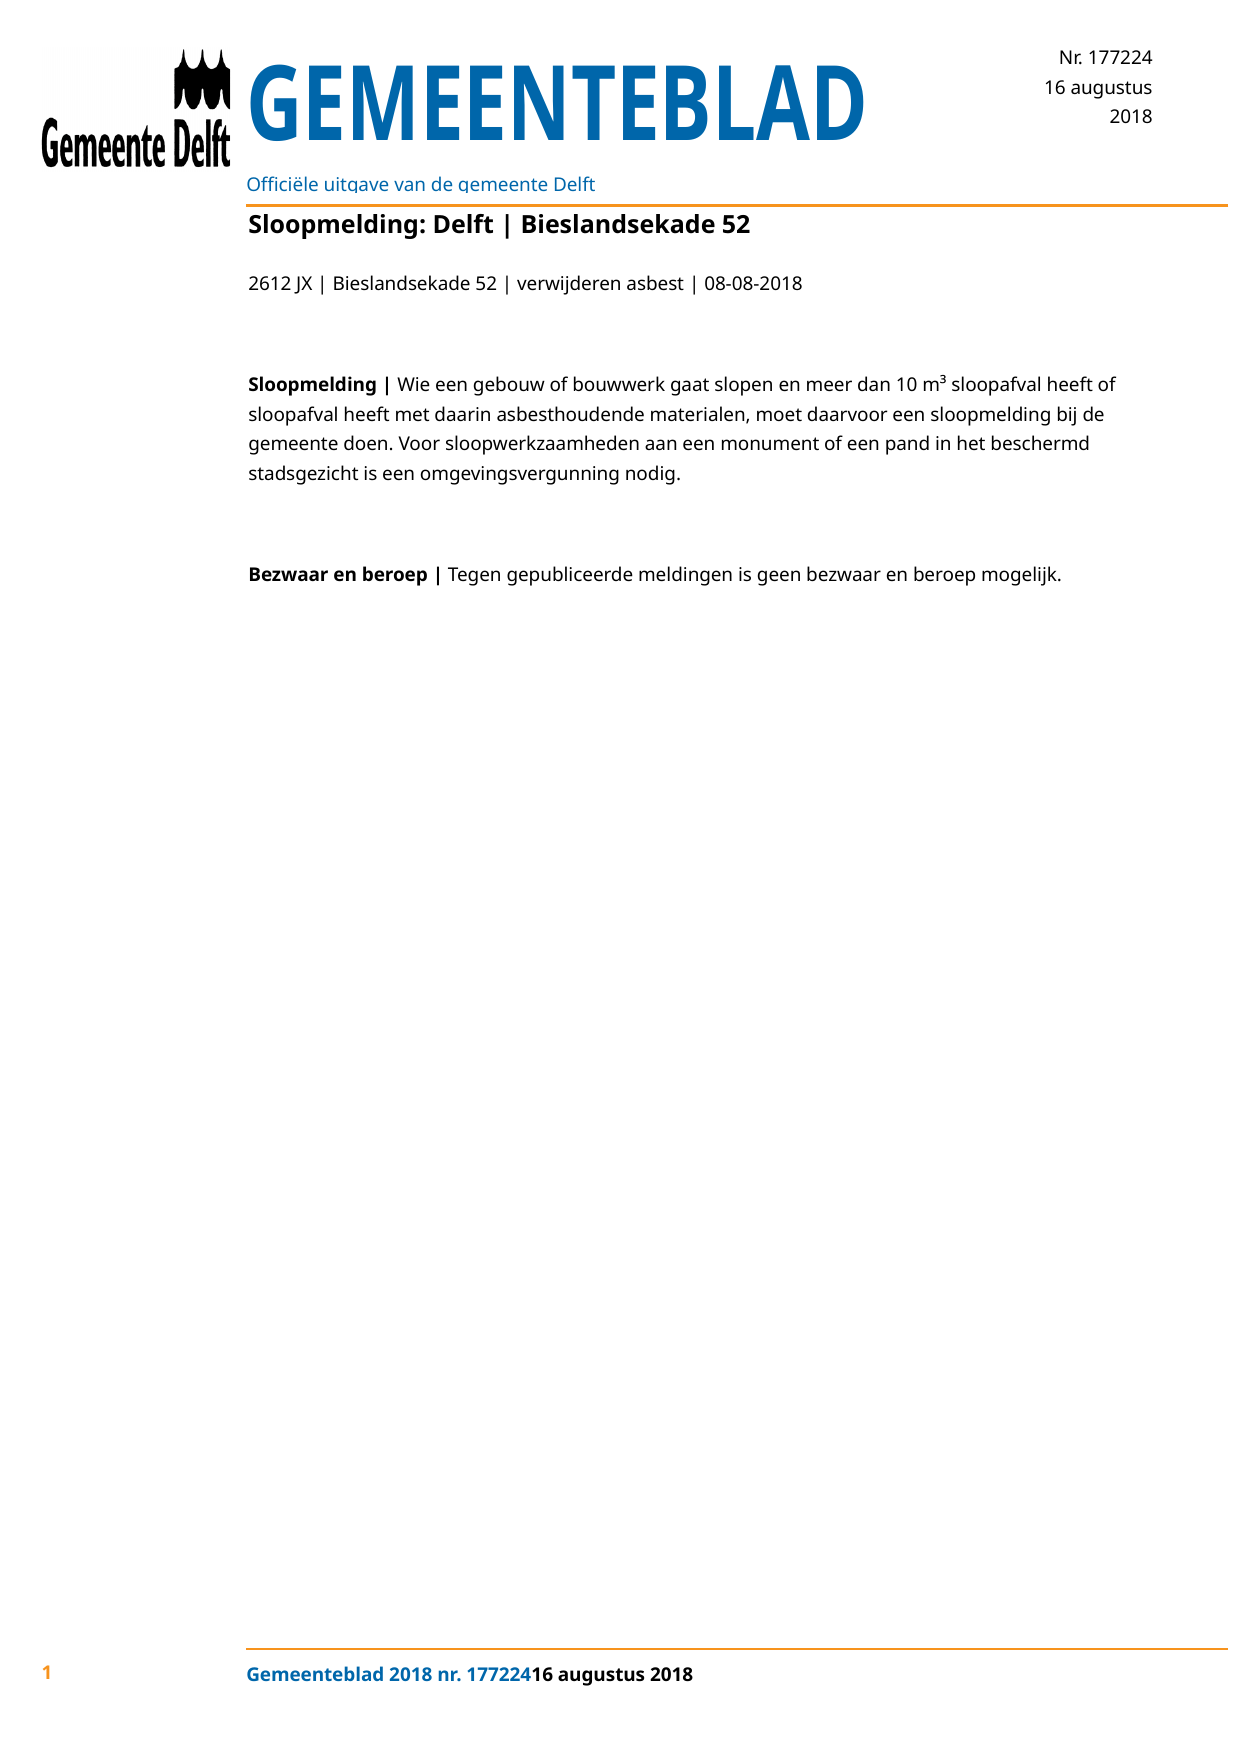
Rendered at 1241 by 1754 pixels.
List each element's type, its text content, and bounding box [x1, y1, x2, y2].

picture [41, 47, 231, 172]
text Sloopmelding: Delft | Bieslandsekade 52 [248, 207, 1152, 241]
text Sloopmelding | Wie een gebouw of bouwwerk gaat slopen en meer dan 10 m³ sloopafval heeft of sloopafval heeft met daarin asbesthoudende materialen, moet daarvoor een sloopmelding bij de gemeente doen. Voor sloopwerkzaamheden aan een monument of een pand in het beschermd stadsgezicht is een omgevingsvergunning nodig. [248, 371, 1152, 486]
text 2612 JX | Bieslandsekade 52 | verwijderen asbest | 08-08-2018 [248, 270, 1152, 296]
text Bezwaar en beroep | Tegen gepubliceerde meldingen is geen bezwaar en beroep mogelijk. [248, 561, 1152, 586]
